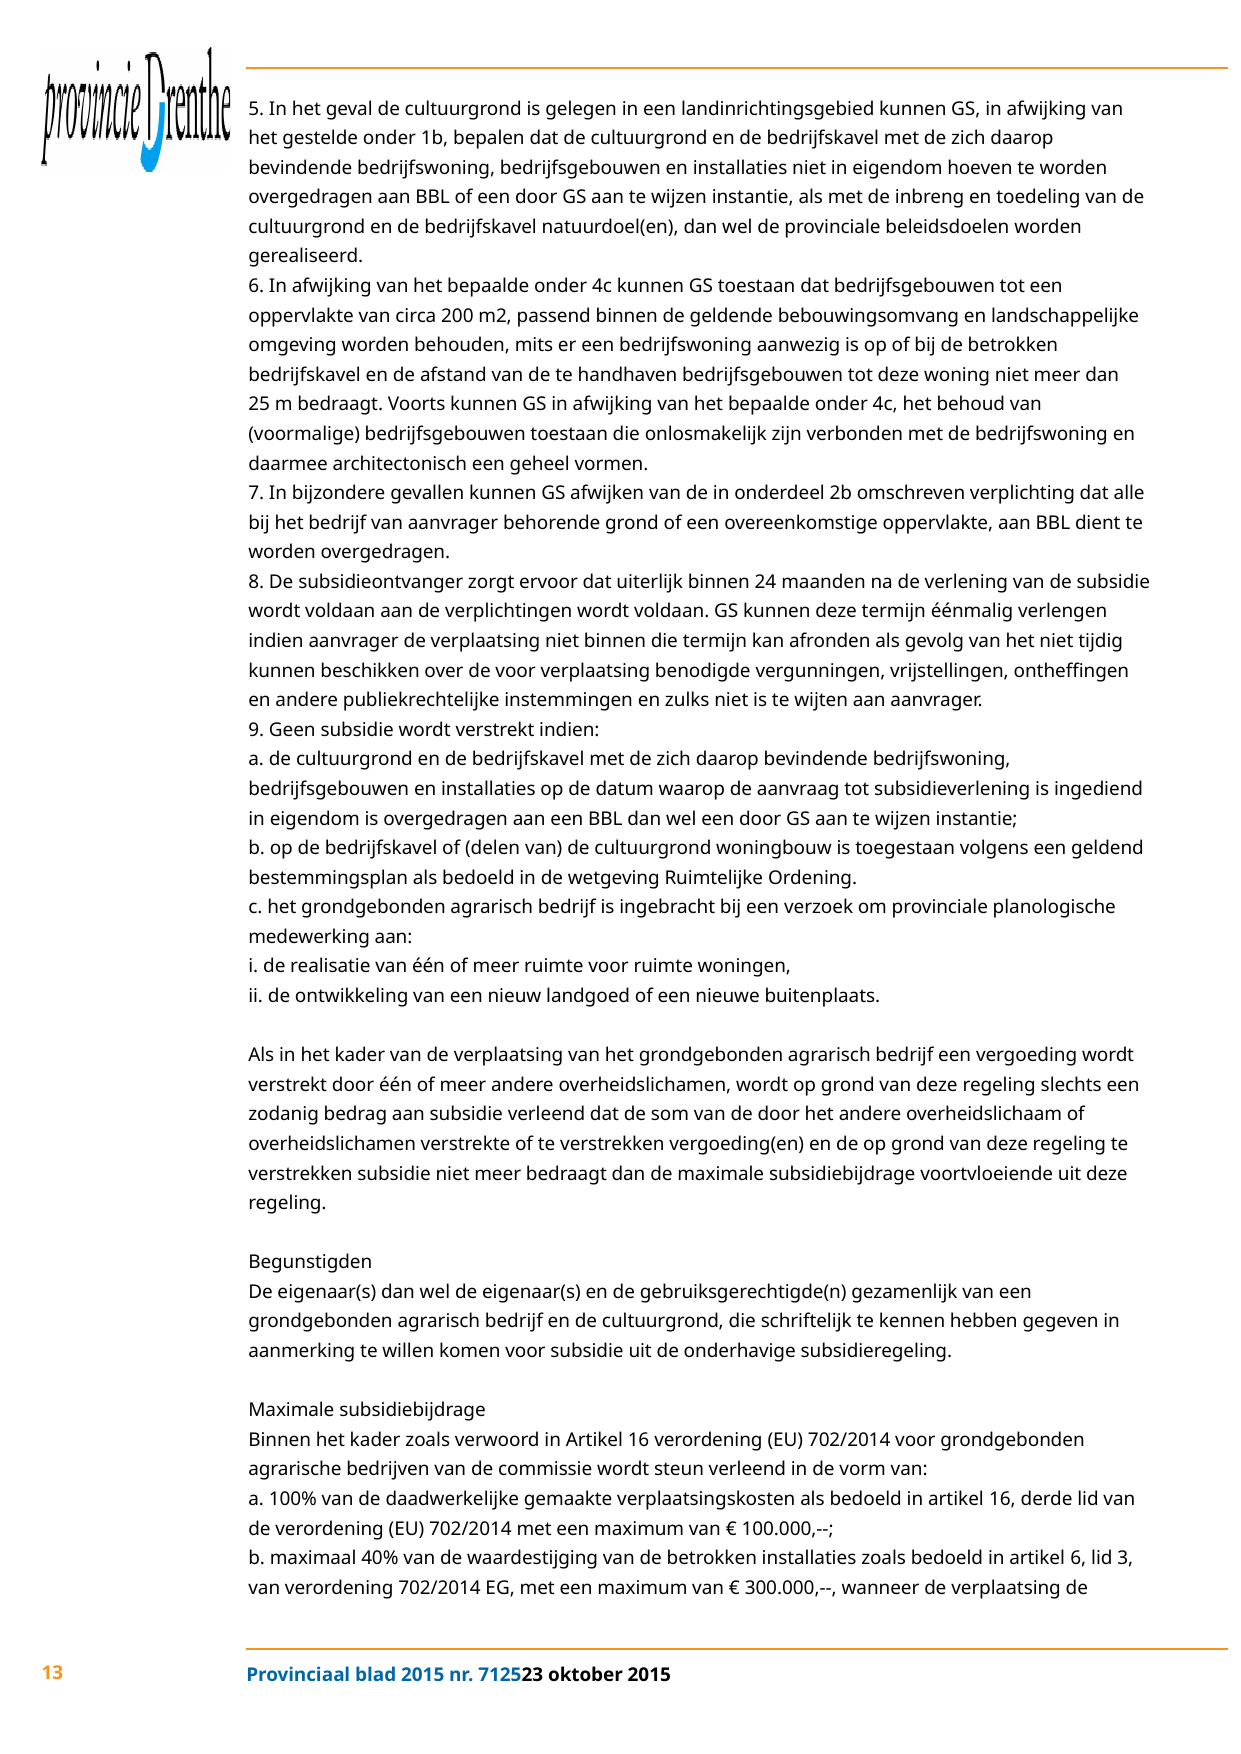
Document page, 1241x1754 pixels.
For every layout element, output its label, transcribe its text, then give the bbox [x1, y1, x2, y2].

text c. het grondgebonden agrarisch bedrijf is ingebracht bij een verzoek om provinciale planologische medewerking aan: [248, 893, 1152, 949]
text a. 100% van de daadwerkelijke gemaakte verplaatsingskosten als bedoeld in artikel 16, derde lid van de verordening (EU) 702/2014 met een maximum van € 100.000,--; [248, 1485, 1152, 1541]
text 8. De subsidieontvanger zorgt ervoor dat uiterlijk binnen 24 maanden na de verlening van de subsidie wordt voldaan aan de verplichtingen wordt voldaan. GS kunnen deze termijn éénmalig verlengen indien aanvrager de verplaatsing niet binnen die termijn kan afronden als gevolg van het niet tijdig kunnen beschikken over de voor verplaatsing benodigde vergunningen, vrijstellingen, ontheffingen en andere publiekrechtelijke instemmingen en zulks niet is te wijten aan aanvrager. [248, 568, 1152, 712]
text ii. de ontwikkeling van een nieuw landgoed of een nieuwe buitenplaats. [248, 982, 1152, 1008]
text b. maximaal 40% van de waardestijging van de betrokken installaties zoals bedoeld in artikel 6, lid 3, van verordening 702/2014 EG, met een maximum van € 300.000,--, wanneer de verplaatsing de [248, 1544, 1152, 1600]
text De eigenaar(s) dan wel de eigenaar(s) en de gebruiksgerechtigde(n) gezamenlijk van een grondgebonden agrarisch bedrijf en de cultuurgrond, die schriftelijk te kennen hebben gegeven in aanmerking te willen komen voor subsidie uit de onderhavige subsidieregeling. [248, 1278, 1152, 1363]
text 9. Geen subsidie wordt verstrekt indien: [248, 716, 1152, 742]
text Maximale subsidiebijdrage [248, 1396, 1152, 1422]
text i. de realisatie van één of meer ruimte voor ruimte woningen, [248, 953, 1152, 978]
text b. op de bedrijfskavel of (delen van) de cultuurgrond woningbouw is toegestaan volgens een geldend bestemmingsplan als bedoeld in de wetgeving Ruimtelijke Ordening. [248, 834, 1152, 890]
text 5. In het geval de cultuurgrond is gelegen in een landinrichtingsgebied kunnen GS, in afwijking van het gestelde onder 1b, bepalen dat de cultuurgrond en de bedrijfskavel met de zich daarop bevindende bedrijfswoning, bedrijfsgebouwen en installaties niet in eigendom hoeven te worden overgedragen aan BBL of een door GS aan te wijzen instantie, als met de inbreng en toedeling van de cultuurgrond en de bedrijfskavel natuurdoel(en), dan wel de provinciale beleidsdoelen worden gerealiseerd. [248, 95, 1152, 268]
text 6. In afwijking van het bepaalde onder 4c kunnen GS toestaan dat bedrijfsgebouwen tot een oppervlakte van circa 200 m2, passend binnen de geldende bebouwingsomvang en landschappelijke omgeving worden behouden, mits er een bedrijfswoning aanwezig is op of bij de betrokken bedrijfskavel en de afstand van de te handhaven bedrijfsgebouwen tot deze woning niet meer dan 25 m bedraagt. Voorts kunnen GS in afwijking van het bepaalde onder 4c, het behoud van (voormalige) bedrijfsgebouwen toestaan die onlosmakelijk zijn verbonden met de bedrijfswoning en daarmee architectonisch een geheel vormen. [248, 272, 1152, 476]
text Binnen het kader zoals verwoord in Artikel 16 verordening (EU) 702/2014 voor grondgebonden agrarische bedrijven van de commissie wordt steun verleend in de vorm van: [248, 1426, 1152, 1481]
text Als in het kader van de verplaatsing van het grondgebonden agrarisch bedrijf een vergoeding wordt verstrekt door één of meer andere overheidslichamen, wordt op grond van deze regeling slechts een zodanig bedrag aan subsidie verleend dat de som van de door het andere overheidslichaam of overheidslichamen verstrekte of te verstrekken vergoeding(en) en de op grond van deze regeling te verstrekken subsidie niet meer bedraagt dan de maximale subsidiebijdrage voortvloeiende uit deze regeling. [248, 1041, 1152, 1215]
picture [41, 47, 231, 172]
text a. de cultuurgrond en de bedrijfskavel met de zich daarop bevindende bedrijfswoning, bedrijfsgebouwen en installaties op de datum waarop de aanvraag tot subsidieverlening is ingediend in eigendom is overgedragen aan een BBL dan wel een door GS aan te wijzen instantie; [248, 746, 1152, 831]
text 7. In bijzondere gevallen kunnen GS afwijken van de in onderdeel 2b omschreven verplichting dat alle bij het bedrijf van aanvrager behorende grond of een overeenkomstige oppervlakte, aan BBL dient te worden overgedragen. [248, 479, 1152, 564]
text Begunstigden [248, 1248, 1152, 1274]
